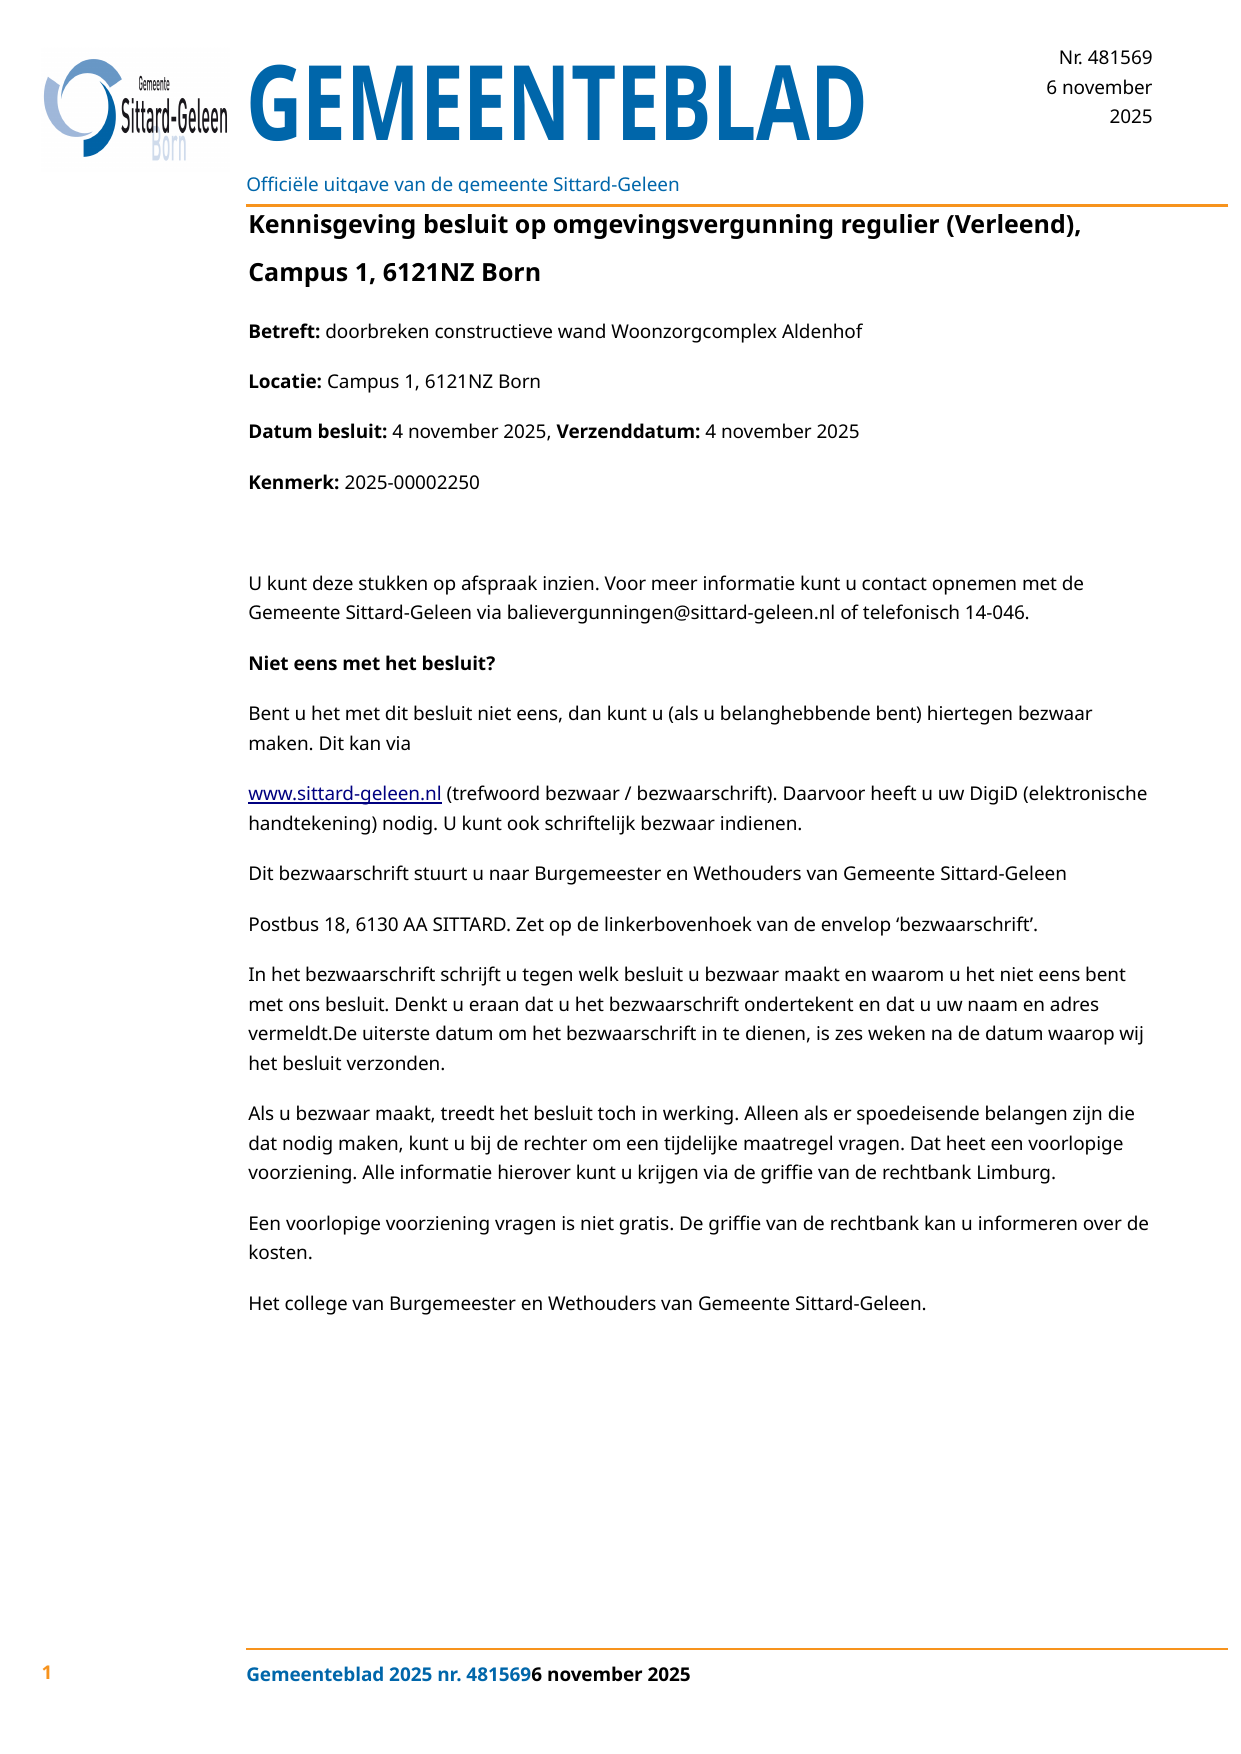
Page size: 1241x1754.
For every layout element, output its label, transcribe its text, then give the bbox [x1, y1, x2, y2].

text Niet eens met het besluit? [248, 650, 1152, 676]
text Datum besluit: 4 november 2025, Verzenddatum: 4 november 2025 [248, 419, 1152, 444]
text Betreft: doorbreken constructieve wand Woonzorgcomplex Aldenhof [248, 318, 1152, 344]
text Kenmerk: 2025-00002250 [248, 469, 1152, 495]
text Dit bezwaarschrift stuurt u naar Burgemeester en Wethouders van Gemeente Sittard-Geleen [248, 860, 1152, 886]
text U kunt deze stukken op afspraak inzien. Voor meer informatie kunt u contact opnemen met de Gemeente Sittard-Geleen via balievergunningen@sittard-geleen.nl of telefonisch 14-046. [248, 570, 1152, 625]
text Als u bezwaar maakt, treedt het besluit toch in werking. Alleen als er spoedeisende belangen zijn die dat nodig maken, kunt u bij de rechter om een tijdelijke maatregel vragen. Dat heet een voorlopige voorziening. Alle informatie hierover kunt u krijgen via de griffie van de rechtbank Limburg. [248, 1100, 1152, 1185]
text www.sittard-geleen.nl (trefwoord bezwaar / bezwaarschrift). Daarvoor heeft u uw DigiD (elektronische handtekening) nodig. U kunt ook schriftelijk bezwaar indienen. [248, 780, 1152, 836]
text Het college van Burgemeester en Wethouders van Gemeente Sittard-Geleen. [248, 1290, 1152, 1316]
text In het bezwaarschrift schrijft u tegen welk besluit u bezwaar maakt en waarom u het niet eens bent met ons besluit. Denkt u eraan dat u het bezwaarschrift ondertekent en dat u uw naam en adres vermeldt.De uiterste datum om het bezwaarschrift in te dienen, is zes weken na de datum waarop wij het besluit verzonden. [248, 961, 1152, 1076]
text Postbus 18, 6130 AA SITTARD. Zet op de linkerbovenhoek van de envelop ‘bezwaarschrift’. [248, 911, 1152, 937]
text Bent u het met dit besluit niet eens, dan kunt u (als u belanghebbende bent) hiertegen bezwaar maken. Dit kan via [248, 700, 1152, 756]
picture [41, 47, 231, 172]
text Kennisgeving besluit op omgevingsvergunning regulier (Verleend), Campus 1, 6121NZ Born [248, 207, 1152, 288]
text Een voorlopige voorziening vragen is niet gratis. De griffie van de rechtbank kan u informeren over de kosten. [248, 1210, 1152, 1265]
text Locatie: Campus 1, 6121NZ Born [248, 368, 1152, 394]
